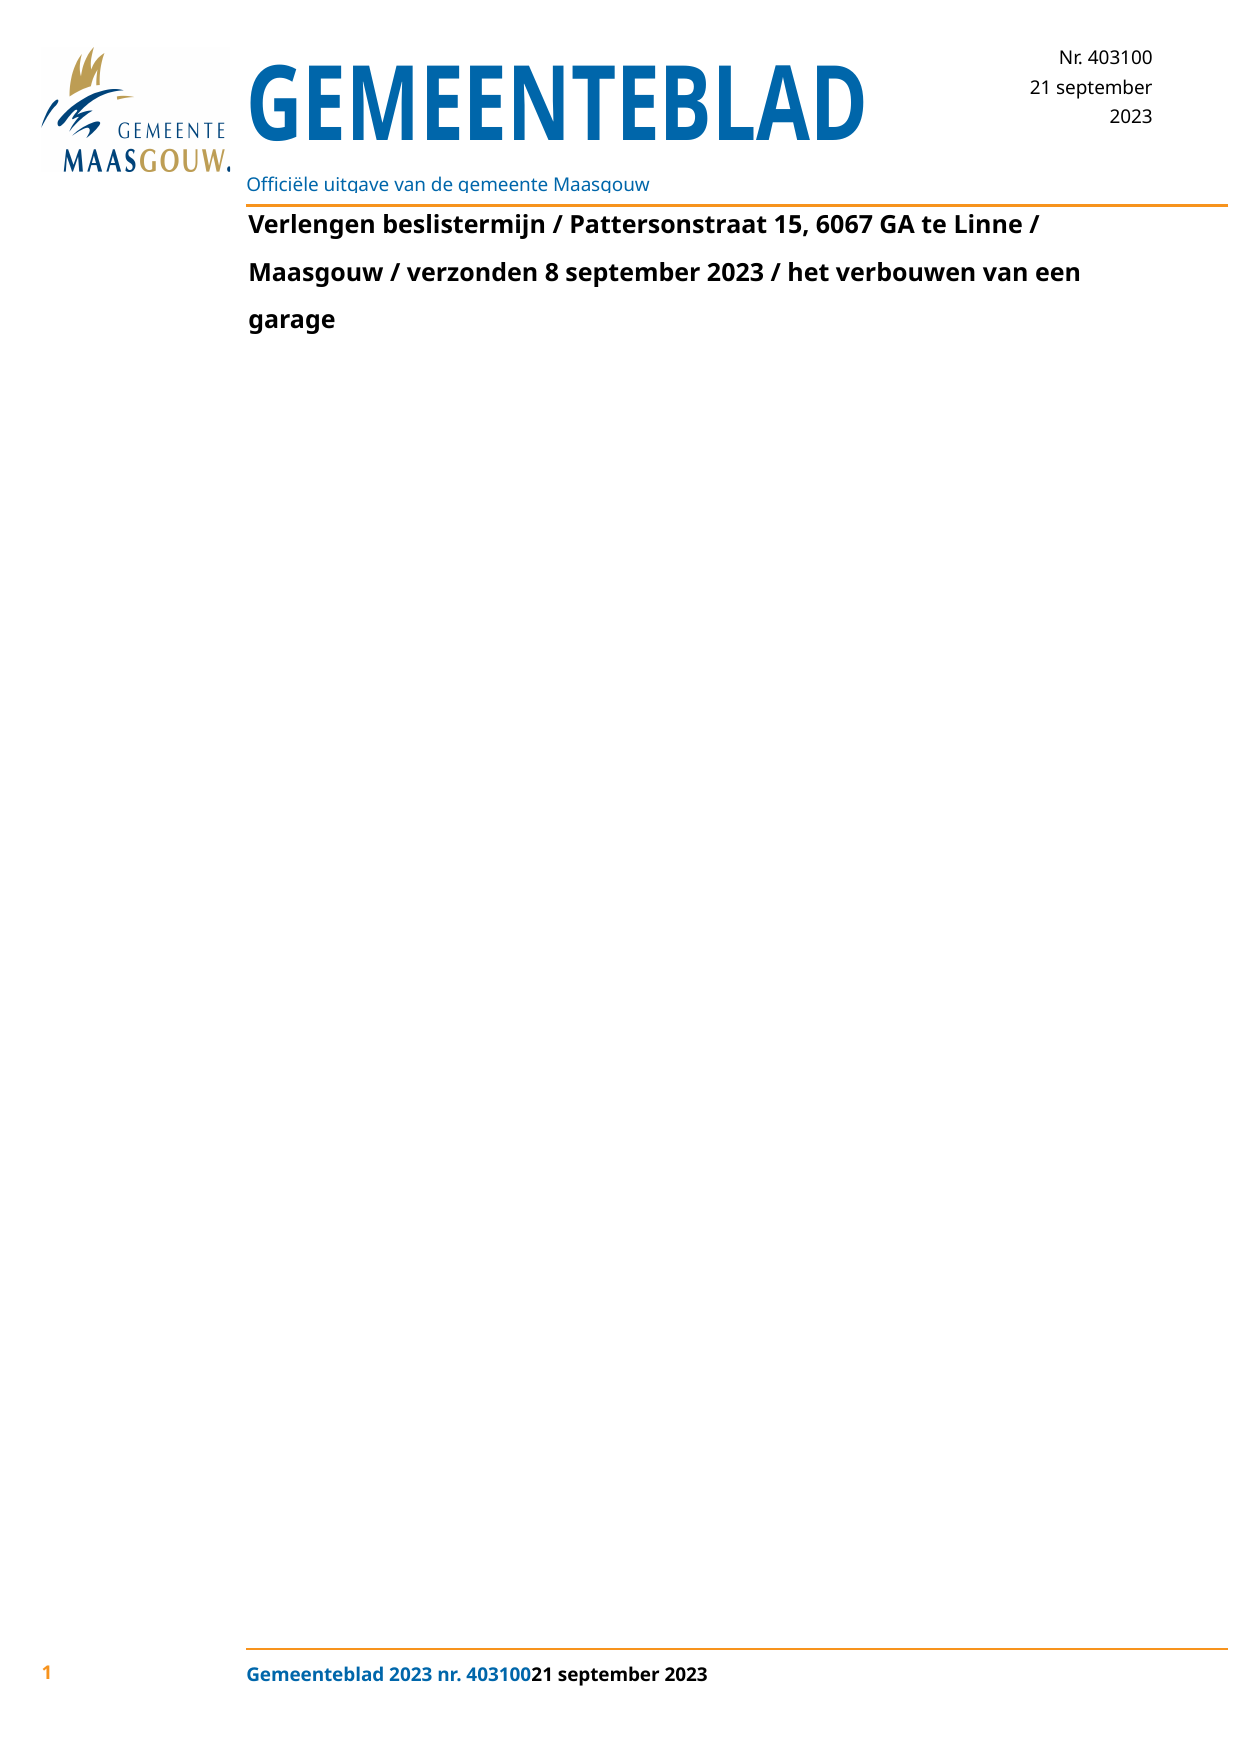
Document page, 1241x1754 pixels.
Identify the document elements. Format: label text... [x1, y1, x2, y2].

picture [41, 47, 231, 172]
text Verlengen beslistermijn / Pattersonstraat 15, 6067 GA te Linne / Maasgouw / verzonden 8 september 2023 / het verbouwen van een garage [248, 207, 1152, 336]
